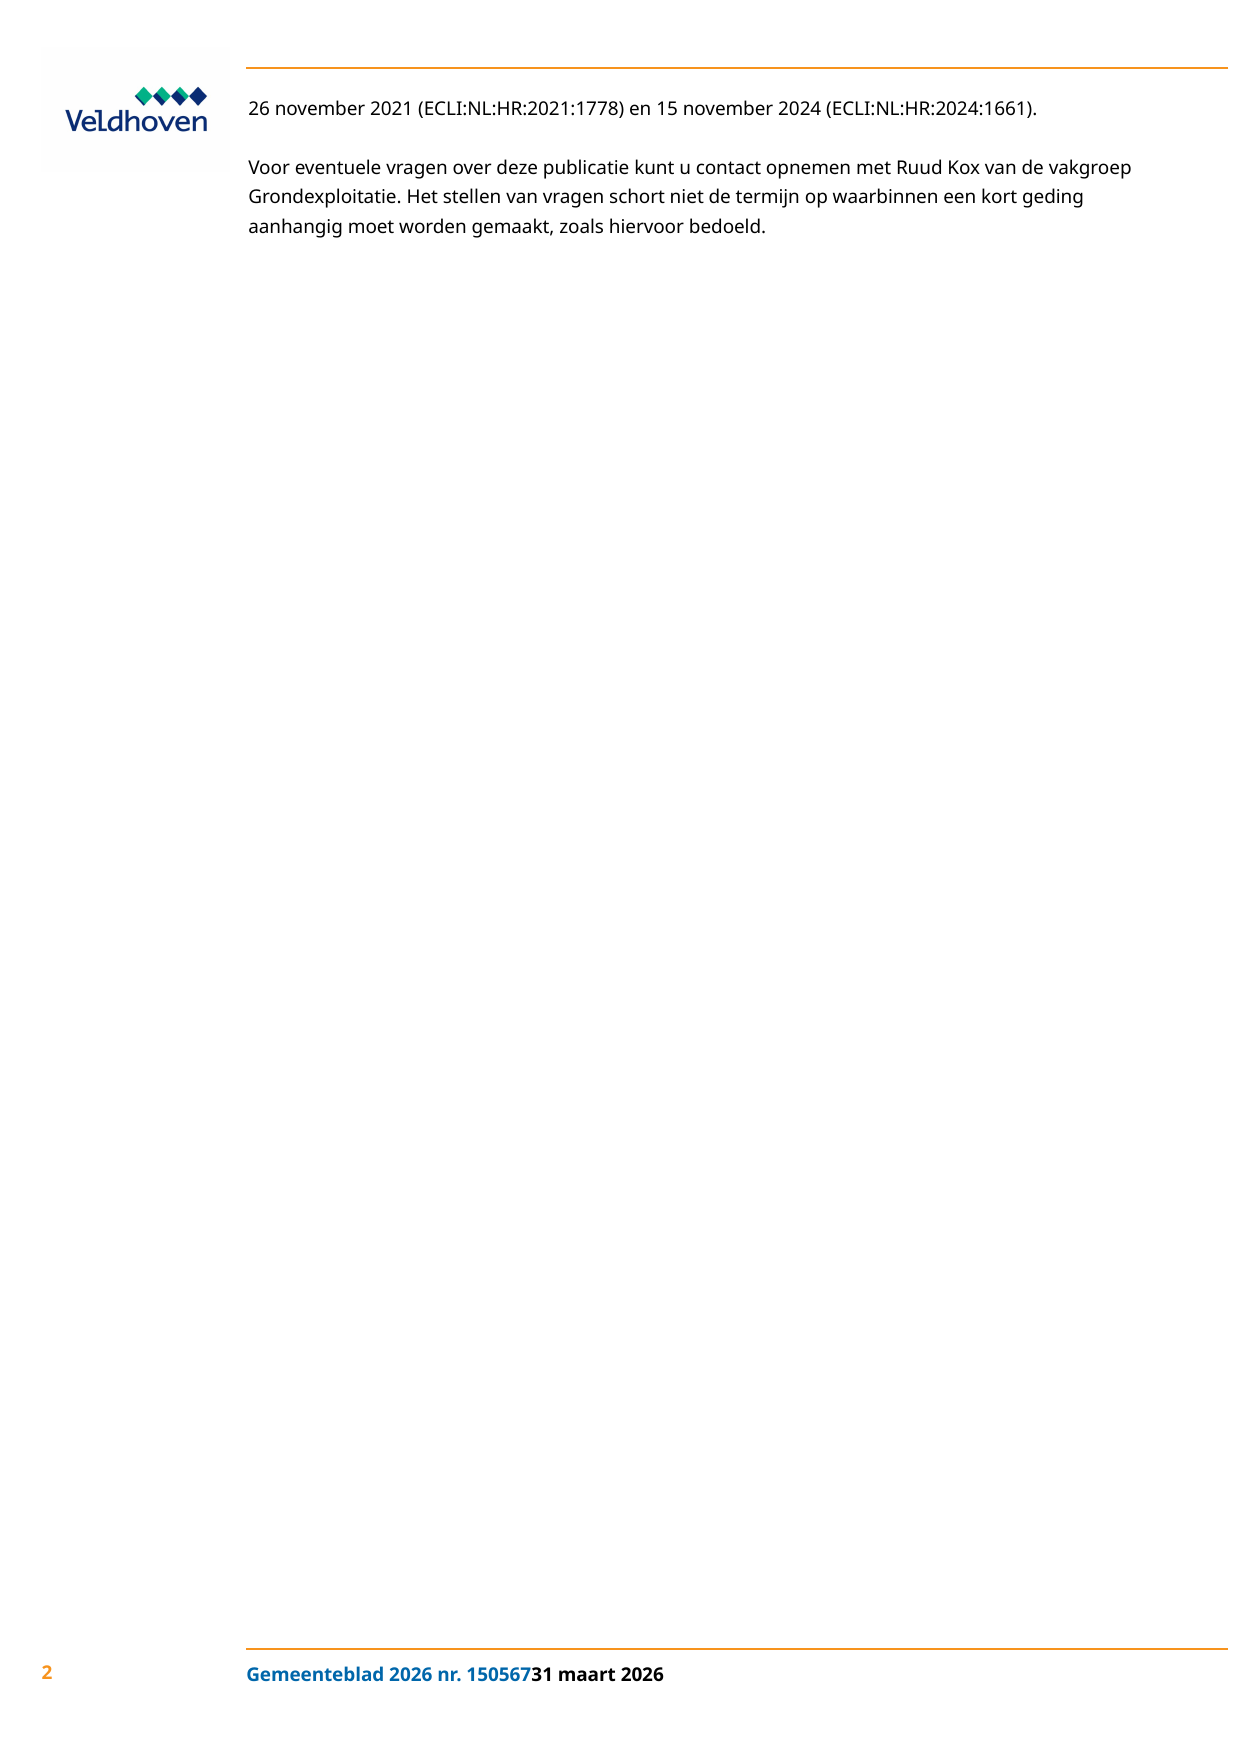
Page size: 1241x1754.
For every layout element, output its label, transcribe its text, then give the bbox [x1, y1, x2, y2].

picture [41, 47, 231, 172]
text 26 november 2021 (ECLI:NL:HR:2021:1778) en 15 november 2024 (ECLI:NL:HR:2024:1661). [248, 95, 1152, 121]
text Voor eventuele vragen over deze publicatie kunt u contact opnemen met Ruud Kox van de vakgroep Grondexploitatie. Het stellen van vragen schort niet de termijn op waarbinnen een kort geding aanhangig moet worden gemaakt, zoals hiervoor bedoeld. [248, 154, 1152, 239]
